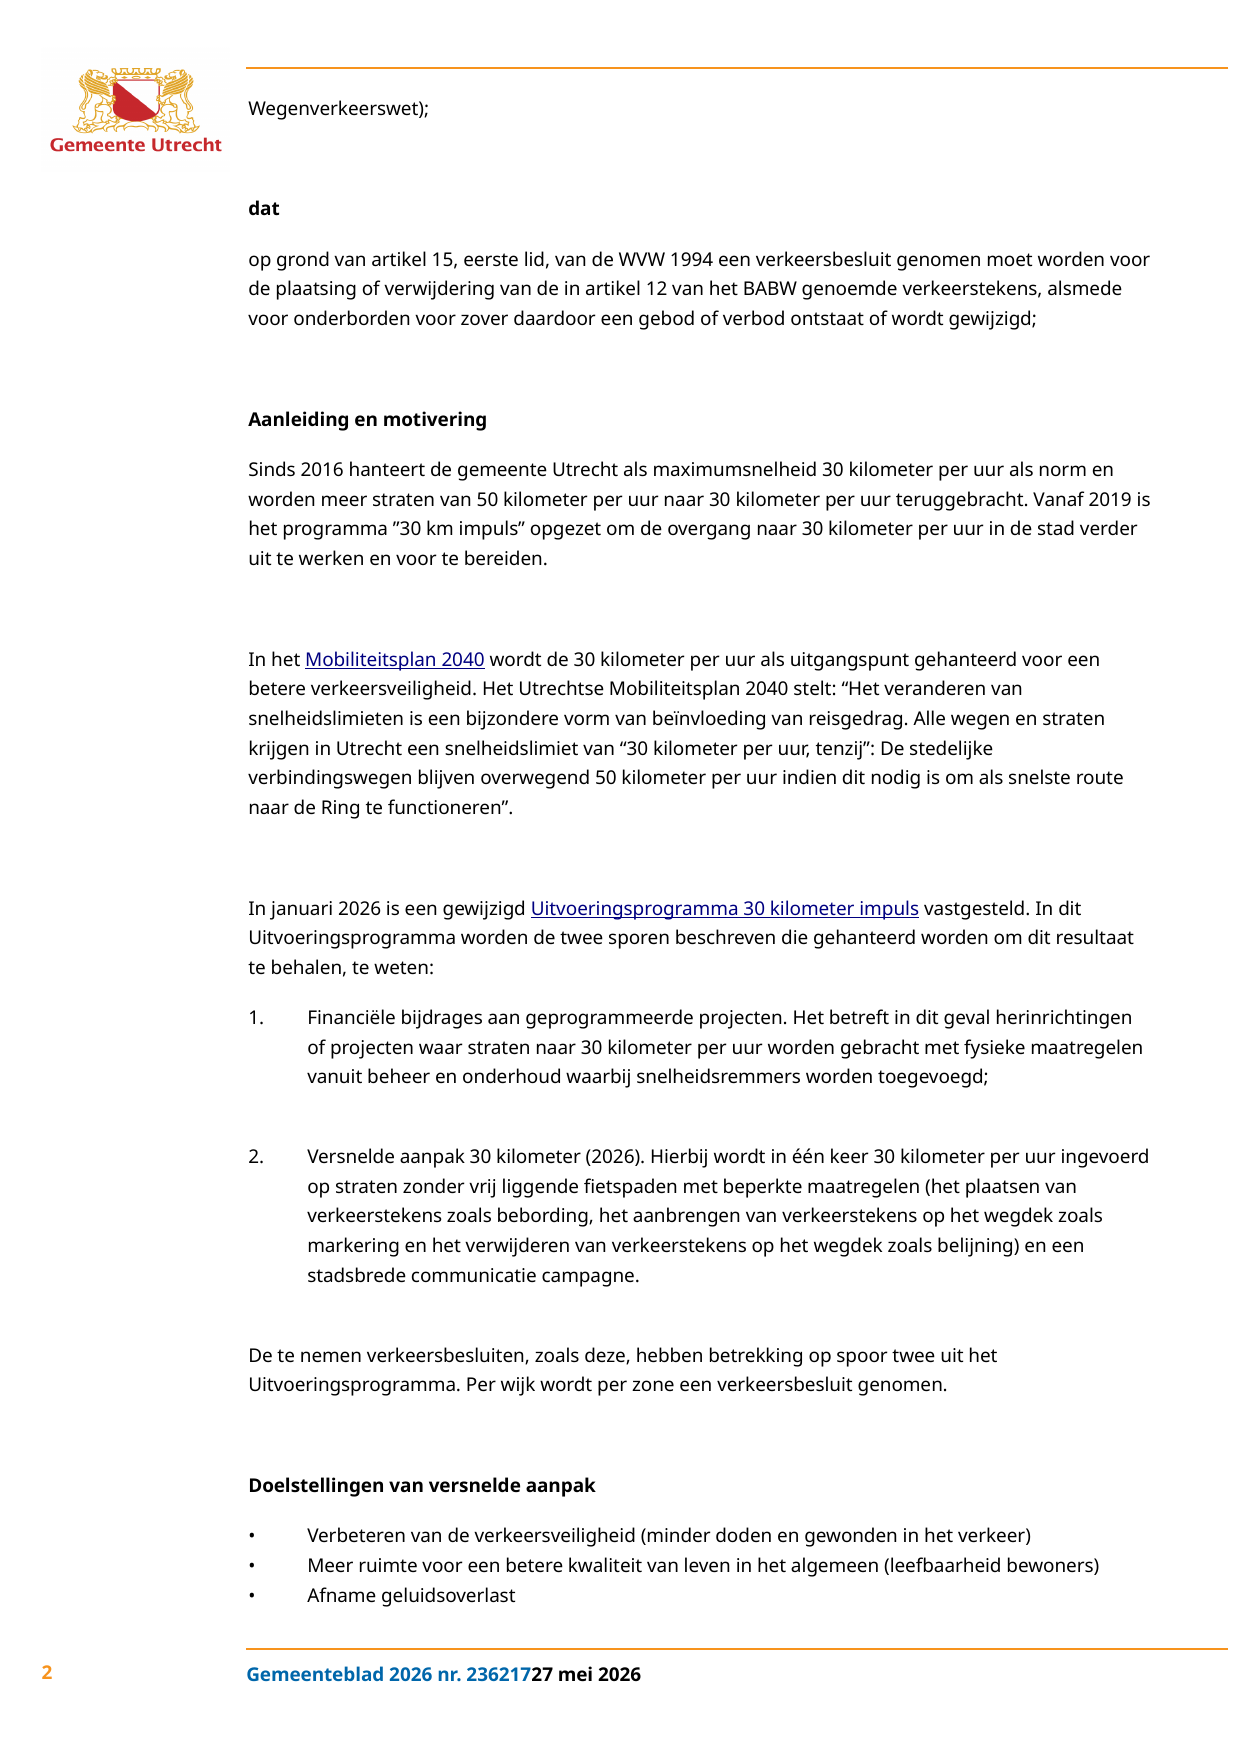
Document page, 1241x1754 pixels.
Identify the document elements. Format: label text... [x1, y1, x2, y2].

list Versnelde aanpak 30 kilometer (2026). Hierbij wordt in één keer 30 kilometer per uur ingevoerd op straten zonder vrij liggende fietspaden met beperkte maatregelen (het plaatsen van verkeerstekens zoals bebording, het aanbrengen van verkeerstekens op het wegdek zoals markering en het verwijderen van verkeerstekens op het wegdek zoals belijning) en een stadsbrede communicatie campagne. [248, 1143, 1152, 1288]
list Financiële bijdrages aan geprogrammeerde projecten. Het betreft in dit geval herinrichtingen of projecten waar straten naar 30 kilometer per uur worden gebracht met fysieke maatregelen vanuit beheer en onderhoud waarbij snelheidsremmers worden toegevoegd; [248, 1004, 1152, 1089]
text In het Mobiliteitsplan 2040 wordt de 30 kilometer per uur als uitgangspunt gehanteerd voor een betere verkeersveiligheid. Het Utrechtse Mobiliteitsplan 2040 stelt: “Het veranderen van snelheidslimieten is een bijzondere vorm van beïnvloeding van reisgedrag. Alle wegen en straten krijgen in Utrecht een snelheidslimiet van “30 kilometer per uur, tenzij”: De stedelijke verbindingswegen blijven overwegend 50 kilometer per uur indien dit nodig is om als snelste route naar de Ring te functioneren”. [248, 646, 1152, 820]
list Verbeteren van de verkeersveiligheid (minder doden en gewonden in het verkeer) [248, 1523, 1152, 1548]
picture [41, 47, 231, 172]
text Sinds 2016 hanteert de gemeente Utrecht als maximumsnelheid 30 kilometer per uur als norm en worden meer straten van 50 kilometer per uur naar 30 kilometer per uur teruggebracht. Vanaf 2019 is het programma ”30 km impuls” opgezet om de overgang naar 30 kilometer per uur in de stad verder uit te werken en voor te bereiden. [248, 456, 1152, 571]
text Wegenverkeerswet); [248, 95, 1152, 121]
text op grond van artikel 15, eerste lid, van de WVW 1994 een verkeersbesluit genomen moet worden voor de plaatsing of verwijdering van de in artikel 12 van het BABW genoemde verkeerstekens, alsmede voor onderborden voor zover daardoor een gebod of verbod ontstaat of wordt gewijzigd; [248, 246, 1152, 331]
text In januari 2026 is een gewijzigd Uitvoeringsprogramma 30 kilometer impuls vastgesteld. In dit Uitvoeringsprogramma worden de twee sporen beschreven die gehanteerd worden om dit resultaat te behalen, te weten: [248, 895, 1152, 980]
text De te nemen verkeersbesluiten, zoals deze, hebben betrekking op spoor twee uit het Uitvoeringsprogramma. Per wijk wordt per zone een verkeersbesluit genomen. [248, 1342, 1152, 1397]
text Aanleiding en motivering [248, 406, 1152, 432]
list Meer ruimte voor een betere kwaliteit van leven in het algemeen (leefbaarheid bewoners) [248, 1552, 1152, 1578]
list Afname geluidsoverlast [248, 1582, 1152, 1608]
text Doelstellingen van versnelde aanpak [248, 1472, 1152, 1498]
text dat [248, 196, 1152, 221]
